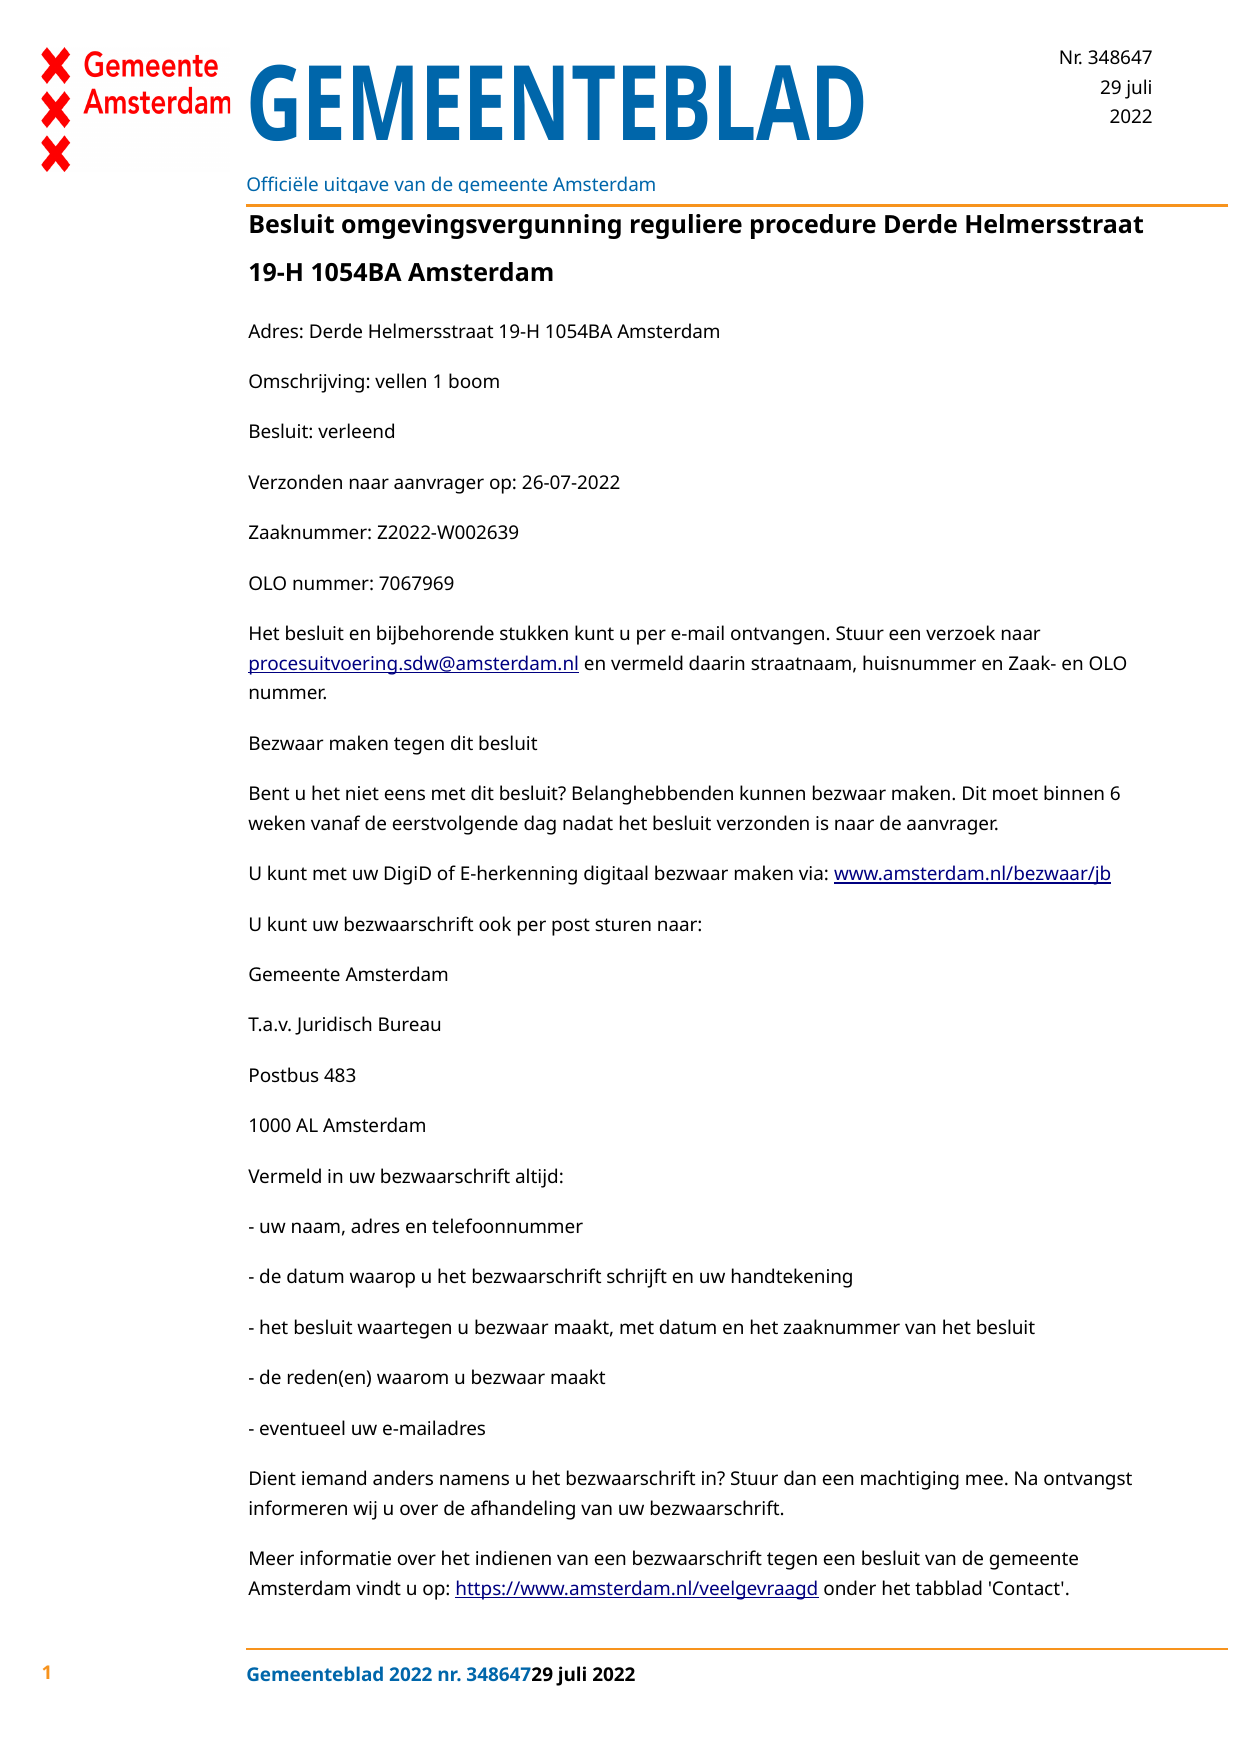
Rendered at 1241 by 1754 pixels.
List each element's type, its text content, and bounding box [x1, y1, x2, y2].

text Bezwaar maken tegen dit besluit [248, 730, 1152, 756]
text Meer informatie over het indienen van een bezwaarschrift tegen een besluit van de gemeente Amsterdam vindt u op: https://www.amsterdam.nl/veelgevraagd onder het tabblad 'Contact'. [248, 1545, 1152, 1601]
picture [41, 47, 231, 172]
text Bent u het niet eens met dit besluit? Belanghebbenden kunnen bezwaar maken. Dit moet binnen 6 weken vanaf de eerstvolgende dag nadat het besluit verzonden is naar de aanvrager. [248, 780, 1152, 836]
text Besluit: verleend [248, 419, 1152, 444]
text OLO nummer: 7067969 [248, 570, 1152, 596]
text T.a.v. Juridisch Bureau [248, 1012, 1152, 1037]
text Verzonden naar aanvrager op: 26-07-2022 [248, 469, 1152, 495]
text - eventueel uw e-mailadres [248, 1415, 1152, 1441]
text U kunt met uw DigiD of E-herkenning digitaal bezwaar maken via: www.amsterdam.nl/bezwaar/jb [248, 860, 1152, 886]
text Gemeente Amsterdam [248, 961, 1152, 987]
text Vermeld in uw bezwaarschrift altijd: [248, 1163, 1152, 1189]
text Postbus 483 [248, 1062, 1152, 1088]
text Adres: Derde Helmersstraat 19-H 1054BA Amsterdam [248, 318, 1152, 344]
text Zaaknummer: Z2022-W002639 [248, 519, 1152, 545]
text - de reden(en) waarom u bezwaar maakt [248, 1364, 1152, 1390]
text Dient iemand anders namens u het bezwaarschrift in? Stuur dan een machtiging mee. Na ontvangst informeren wij u over de afhandeling van uw bezwaarschrift. [248, 1465, 1152, 1521]
text - het besluit waartegen u bezwaar maakt, met datum en het zaaknummer van het besluit [248, 1314, 1152, 1340]
text - de datum waarop u het bezwaarschrift schrijft en uw handtekening [248, 1264, 1152, 1289]
text U kunt uw bezwaarschrift ook per post sturen naar: [248, 911, 1152, 937]
text - uw naam, adres en telefoonnummer [248, 1213, 1152, 1239]
text Besluit omgevingsvergunning reguliere procedure Derde Helmersstraat 19-H 1054BA Amsterdam [248, 207, 1152, 288]
text Het besluit en bijbehorende stukken kunt u per e-mail ontvangen. Stuur een verzoek naar procesuitvoering.sdw@amsterdam.nl en vermeld daarin straatnaam, huisnummer en Zaak- en OLO nummer. [248, 620, 1152, 705]
text 1000 AL Amsterdam [248, 1112, 1152, 1138]
text Omschrijving: vellen 1 boom [248, 368, 1152, 394]
